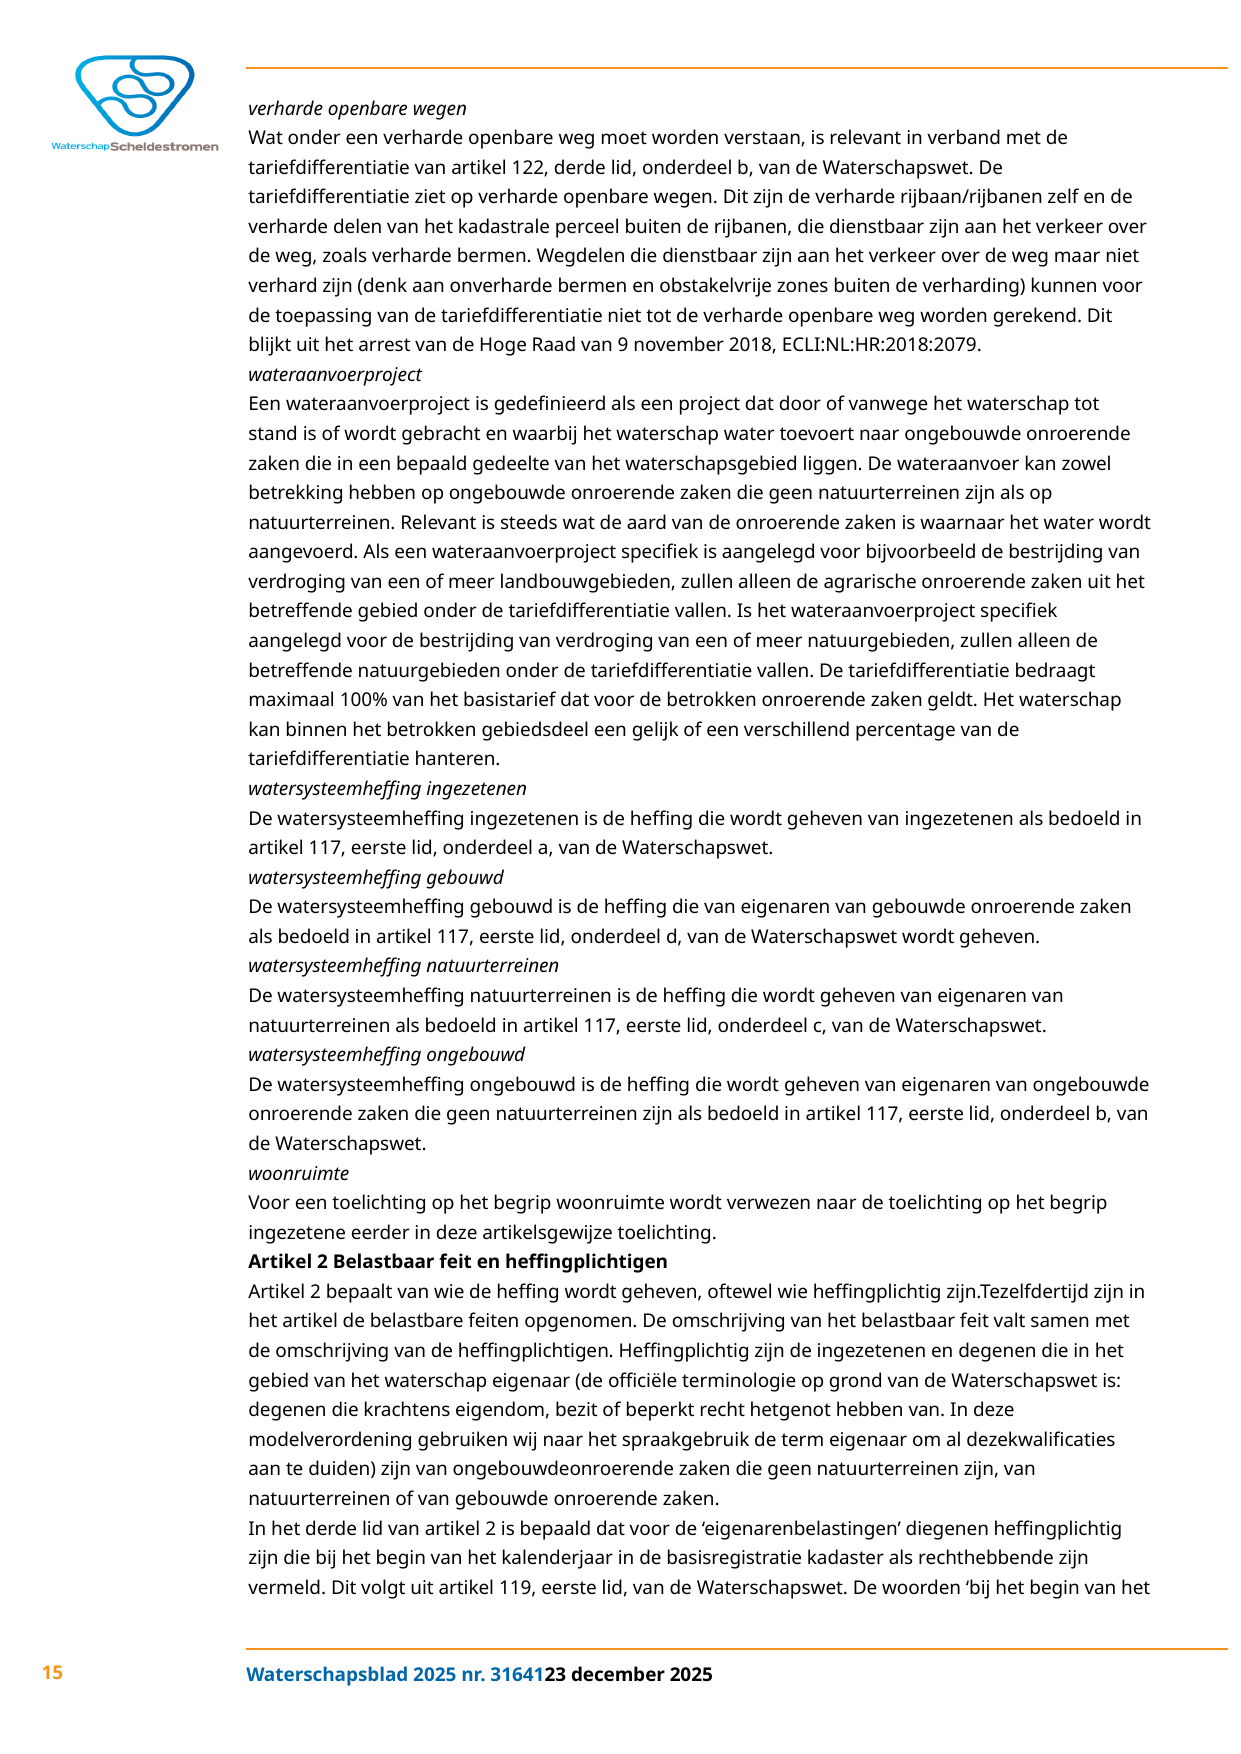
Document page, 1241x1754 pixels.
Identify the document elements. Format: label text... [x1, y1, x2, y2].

text De watersysteemheffing ongebouwd is de heffing die wordt geheven van eigenaren van ongebouwde onroerende zaken die geen natuurterreinen zijn als bedoeld in artikel 117, eerste lid, onderdeel b, van de Waterschapswet. [248, 1071, 1152, 1156]
text verharde openbare wegen [248, 95, 1152, 121]
text Wat onder een verharde openbare weg moet worden verstaan, is relevant in verband met de tariefdifferentiatie van artikel 122, derde lid, onderdeel b, van de Waterschapswet. De tariefdifferentiatie ziet op verharde openbare wegen. Dit zijn de verharde rijbaan/rijbanen zelf en de verharde delen van het kadastrale perceel buiten de rijbanen, die dienstbaar zijn aan het verkeer over de weg, zoals verharde bermen. Wegdelen die dienstbaar zijn aan het verkeer over de weg maar niet verhard zijn (denk aan onverharde bermen en obstakelvrije zones buiten de verharding) kunnen voor de toepassing van de tariefdifferentiatie niet tot de verharde openbare weg worden gerekend. Dit blijkt uit het arrest van de Hoge Raad van 9 november 2018, ECLI:NL:HR:2018:2079. [248, 124, 1152, 357]
text watersysteemheffing natuurterreinen [248, 953, 1152, 978]
text woonruimte [248, 1160, 1152, 1186]
text Artikel 2 Belastbaar feit en heffingplichtigen [248, 1248, 1152, 1274]
text Een wateraanvoerproject is gedefinieerd als een project dat door of vanwege het waterschap tot stand is of wordt gebracht en waarbij het waterschap water toevoert naar ongebouwde onroerende zaken die in een bepaald gedeelte van het waterschapsgebied liggen. De wateraanvoer kan zowel betrekking hebben op ongebouwde onroerende zaken die geen natuurterreinen zijn als op natuurterreinen. Relevant is steeds wat de aard van de onroerende zaken is waarnaar het water wordt aangevoerd. Als een wateraanvoerproject specifiek is aangelegd voor bijvoorbeeld de bestrijding van verdroging van een of meer landbouwgebieden, zullen alleen de agrarische onroerende zaken uit het betreffende gebied onder de tariefdifferentiatie vallen. Is het wateraanvoerproject specifiek aangelegd voor de bestrijding van verdroging van een of meer natuurgebieden, zullen alleen de betreffende natuurgebieden onder de tariefdifferentiatie vallen. De tariefdifferentiatie bedraagt maximaal 100% van het basistarief dat voor de betrokken onroerende zaken geldt. Het waterschap kan binnen het betrokken gebiedsdeel een gelijk of een verschillend percentage van de tariefdifferentiatie hanteren. [248, 391, 1152, 771]
text watersysteemheffing ongebouwd [248, 1041, 1152, 1067]
text watersysteemheffing ingezetenen [248, 775, 1152, 801]
text Voor een toelichting op het begrip woonruimte wordt verwezen naar de toelichting op het begrip ingezetene eerder in deze artikelsgewijze toelichting. [248, 1189, 1152, 1245]
text De watersysteemheffing ingezetenen is de heffing die wordt geheven van ingezetenen als bedoeld in artikel 117, eerste lid, onderdeel a, van de Waterschapswet. [248, 805, 1152, 860]
text De watersysteemheffing gebouwd is de heffing die van eigenaren van gebouwde onroerende zaken als bedoeld in artikel 117, eerste lid, onderdeel d, van de Waterschapswet wordt geheven. [248, 893, 1152, 949]
text wateraanvoerproject [248, 361, 1152, 387]
text De watersysteemheffing natuurterreinen is de heffing die wordt geheven van eigenaren van natuurterreinen als bedoeld in artikel 117, eerste lid, onderdeel c, van de Waterschapswet. [248, 982, 1152, 1038]
text watersysteemheffing gebouwd [248, 864, 1152, 890]
text In het derde lid van artikel 2 is bepaald dat voor de ‘eigenarenbelastingen’ diegenen heffingplichtig zijn die bij het begin van het kalenderjaar in de basisregistratie kadaster als rechthebbende zijn vermeld. Dit volgt uit artikel 119, eerste lid, van de Waterschapswet. De woorden ‘bij het begin van het [248, 1515, 1152, 1600]
text Artikel 2 bepaalt van wie de heffing wordt geheven, oftewel wie heffingplichtig zijn.Tezelfdertijd zijn in het artikel de belastbare feiten opgenomen. De omschrijving van het belastbaar feit valt samen met de omschrijving van de heffingplichtigen. Heffingplichtig zijn de ingezetenen en degenen die in het gebied van het waterschap eigenaar (de officiële terminologie op grond van de Waterschapswet is: degenen die krachtens eigendom, bezit of beperkt recht hetgenot hebben van. In deze modelverordening gebruiken wij naar het spraakgebruik de term eigenaar om al dezekwalificaties aan te duiden) zijn van ongebouwdeonroerende zaken die geen natuurterreinen zijn, van natuurterreinen of van gebouwde onroerende zaken. [248, 1278, 1152, 1511]
picture [41, 47, 231, 172]
